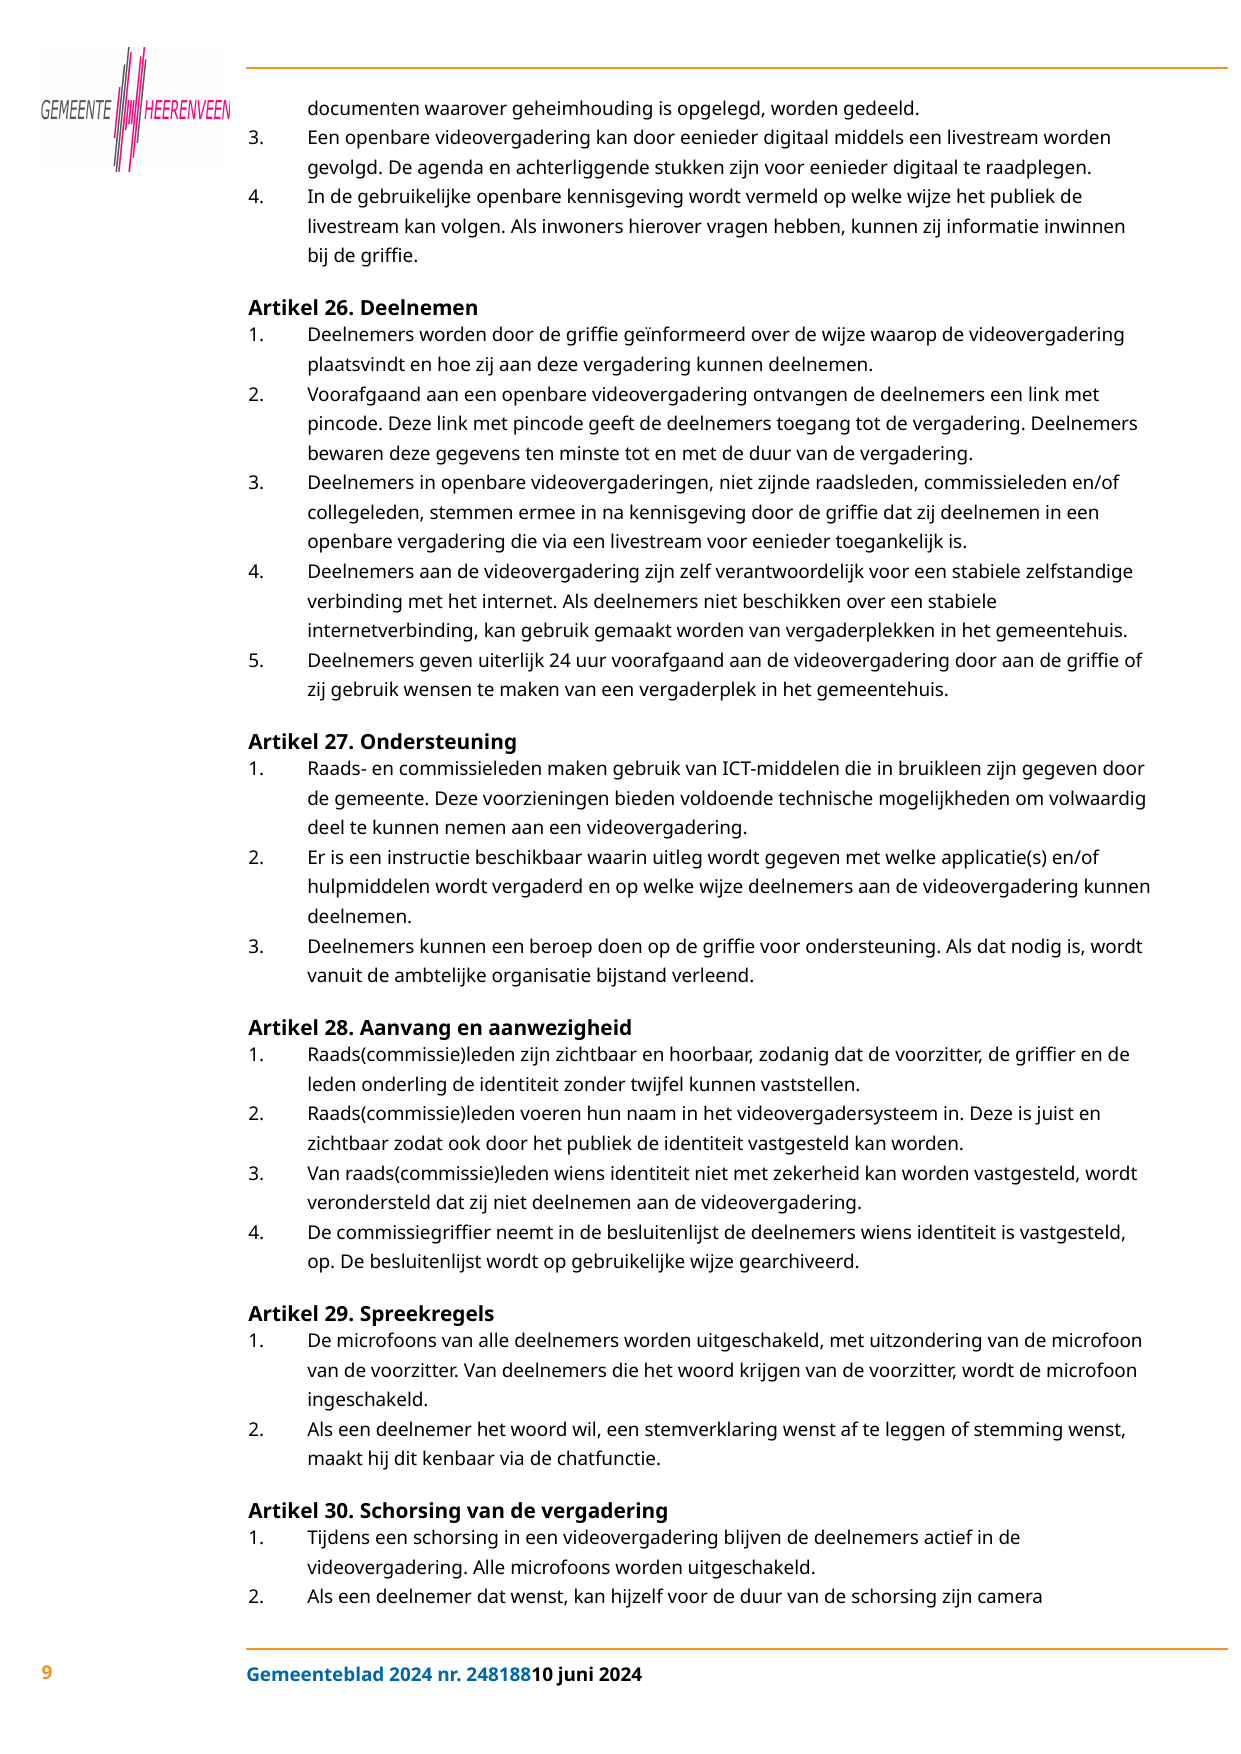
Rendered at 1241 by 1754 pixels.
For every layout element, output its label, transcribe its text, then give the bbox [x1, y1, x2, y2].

picture [41, 47, 231, 172]
list Raads- en commissieleden maken gebruik van ICT-middelen die in bruikleen zijn gegeven door de gemeente. Deze voorzieningen bieden voldoende technische mogelijkheden om volwaardig deel te kunnen nemen aan een videovergadering. [248, 755, 1152, 840]
list Deelnemers kunnen een beroep doen op de griffie voor ondersteuning. Als dat nodig is, wordt vanuit de ambtelijke organisatie bijstand verleend. [248, 933, 1152, 988]
list Er is een instructie beschikbaar waarin uitleg wordt gegeven met welke applicatie(s) en/of hulpmiddelen wordt vergaderd en op welke wijze deelnemers aan de videovergadering kunnen deelnemen. [248, 844, 1152, 929]
text Artikel 30. Schorsing van de vergadering [248, 1496, 1152, 1524]
list Deelnemers aan de videovergadering zijn zelf verantwoordelijk voor een stabiele zelfstandige verbinding met het internet. Als deelnemers niet beschikken over een stabiele internetverbinding, kan gebruik gemaakt worden van vergaderplekken in het gemeentehuis. [248, 558, 1152, 643]
list Een openbare videovergadering kan door eenieder digitaal middels een livestream worden gevolgd. De agenda en achterliggende stukken zijn voor eenieder digitaal te raadplegen. [248, 124, 1152, 180]
list Deelnemers worden door de griffie geïnformeerd over de wijze waarop de videovergadering plaatsvindt en hoe zij aan deze vergadering kunnen deelnemen. [248, 322, 1152, 377]
list Raads(commissie)leden zijn zichtbaar en hoorbaar, zodanig dat de voorzitter, de griffier en de leden onderling de identiteit zonder twijfel kunnen vaststellen. [248, 1041, 1152, 1097]
text Artikel 26. Deelnemen [248, 293, 1152, 322]
list Van raads(commissie)leden wiens identiteit niet met zekerheid kan worden vastgesteld, wordt verondersteld dat zij niet deelnemen aan de videovergadering. [248, 1160, 1152, 1215]
list documenten waarover geheimhouding is opgelegd, worden gedeeld. [248, 95, 1152, 121]
list Als een deelnemer dat wenst, kan hijzelf voor de duur van de schorsing zijn camera [248, 1584, 1152, 1609]
list Tijdens een schorsing in een videovergadering blijven de deelnemers actief in de videovergadering. Alle microfoons worden uitgeschakeld. [248, 1524, 1152, 1580]
list Raads(commissie)leden voeren hun naam in het videovergadersysteem in. Deze is juist en zichtbaar zodat ook door het publiek de identiteit vastgesteld kan worden. [248, 1101, 1152, 1156]
list Deelnemers geven uiterlijk 24 uur voorafgaand aan de videovergadering door aan de griffie of zij gebruik wensen te maken van een vergaderplek in het gemeentehuis. [248, 647, 1152, 702]
text Artikel 28. Aanvang en aanwezigheid [248, 1013, 1152, 1041]
list Deelnemers in openbare videovergaderingen, niet zijnde raadsleden, commissieleden en/of collegeleden, stemmen ermee in na kennisgeving door de griffie dat zij deelnemen in een openbare vergadering die via een livestream voor eenieder toegankelijk is. [248, 469, 1152, 554]
list Als een deelnemer het woord wil, een stemverklaring wenst af te leggen of stemming wenst, maakt hij dit kenbaar via de chatfunctie. [248, 1416, 1152, 1471]
text Artikel 27. Ondersteuning [248, 727, 1152, 755]
text Artikel 29. Spreekregels [248, 1299, 1152, 1327]
list In de gebruikelijke openbare kennisgeving wordt vermeld op welke wijze het publiek de livestream kan volgen. Als inwoners hierover vragen hebben, kunnen zij informatie inwinnen bij de griffie. [248, 183, 1152, 268]
list De microfoons van alle deelnemers worden uitgeschakeld, met uitzondering van de microfoon van de voorzitter. Van deelnemers die het woord krijgen van de voorzitter, wordt de microfoon ingeschakeld. [248, 1327, 1152, 1412]
list De commissiegriffier neemt in de besluitenlijst de deelnemers wiens identiteit is vastgesteld, op. De besluitenlijst wordt op gebruikelijke wijze gearchiveerd. [248, 1219, 1152, 1274]
list Voorafgaand aan een openbare videovergadering ontvangen de deelnemers een link met pincode. Deze link met pincode geeft de deelnemers toegang tot de vergadering. Deelnemers bewaren deze gegevens ten minste tot en met de duur van de vergadering. [248, 381, 1152, 466]
